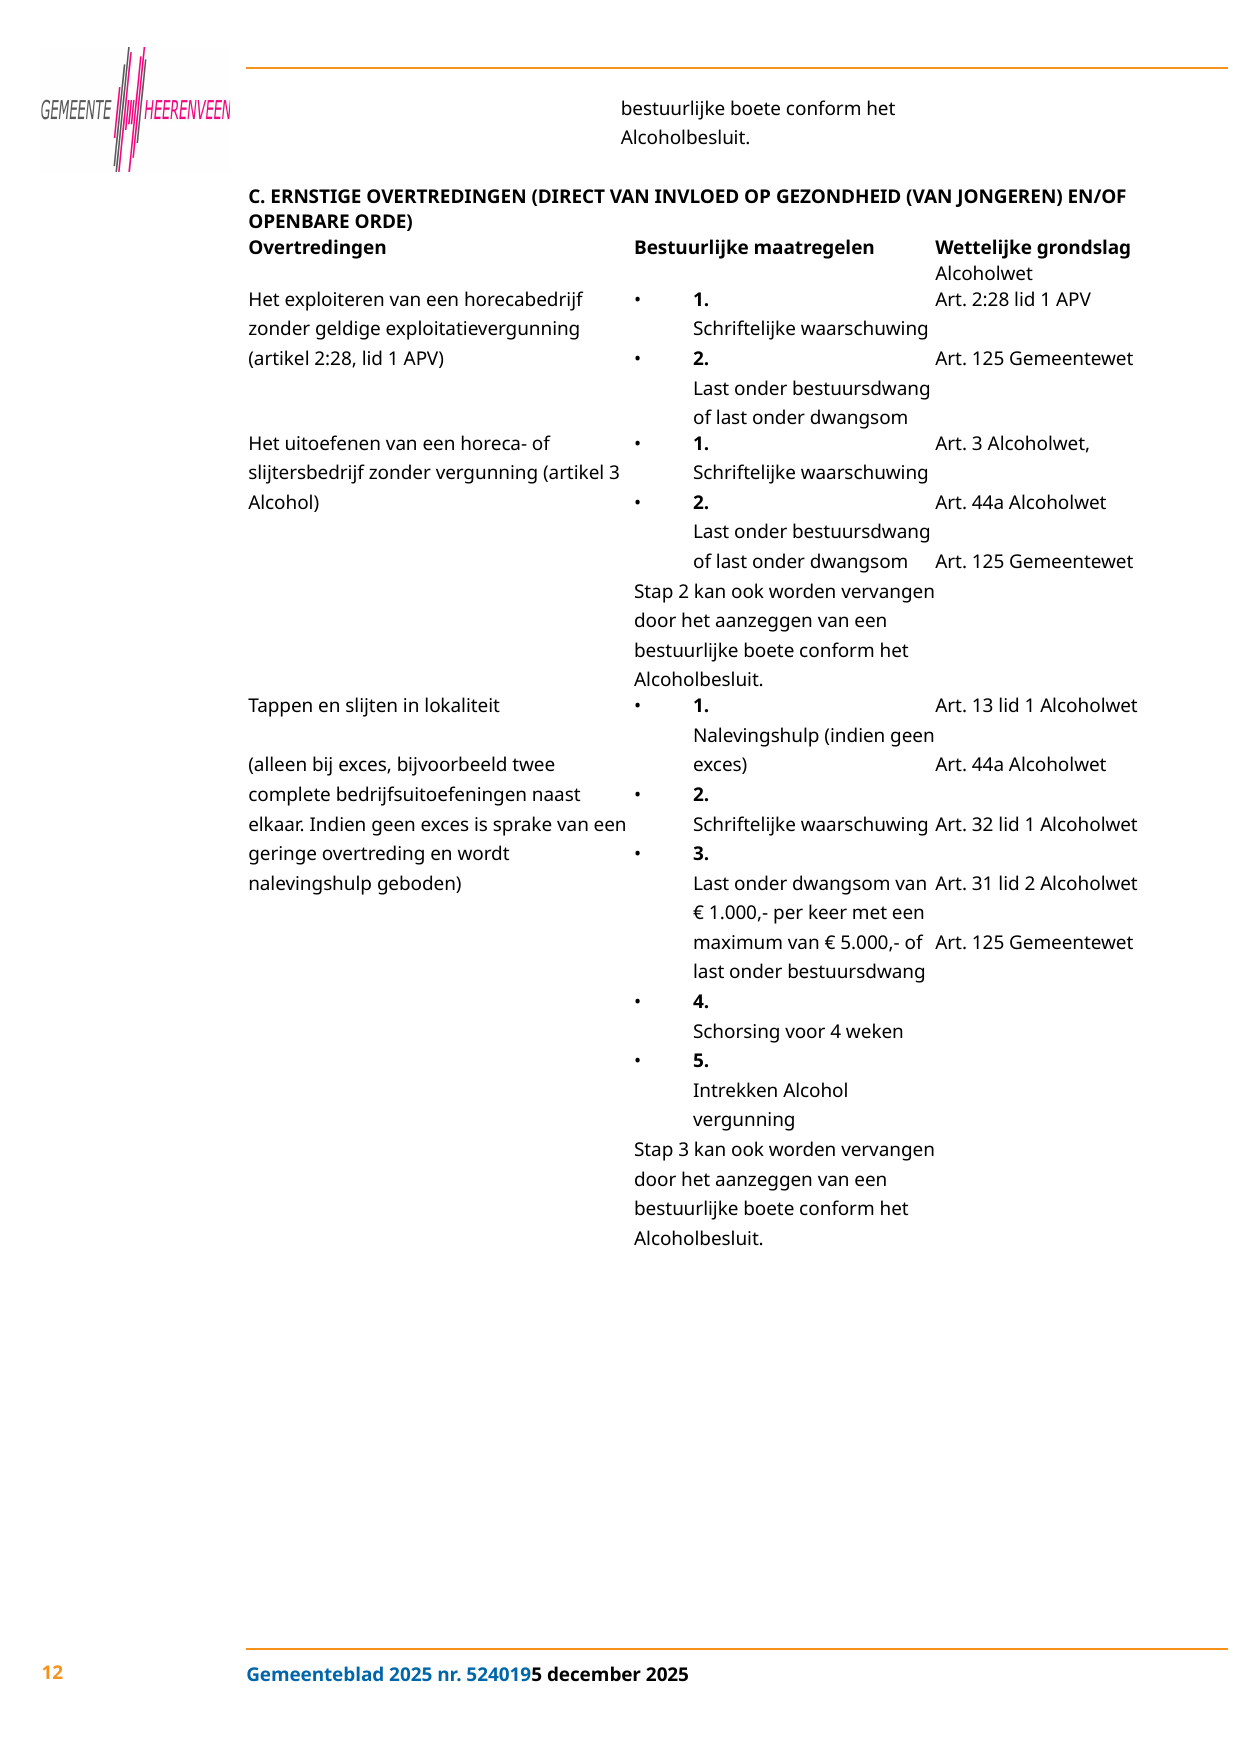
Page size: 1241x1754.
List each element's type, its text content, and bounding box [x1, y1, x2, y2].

table_cell Het uitoefenen van een horeca- of slijtersbedrijf zonder vergunning (artikel 3 Alcohol) [248, 430, 634, 692]
picture [41, 47, 231, 172]
table_cell Alcoholwet [935, 260, 1152, 286]
table_cell [634, 260, 935, 286]
table_cell [937, 95, 1152, 150]
table_cell Art. 3 Alcoholwet, Art. 44a Alcoholwet Art. 125 Gemeentewet [935, 430, 1152, 692]
table_header Overtredingen [248, 235, 634, 260]
table_header Wettelijke grondslag [935, 235, 1152, 260]
table_cell 1. Schriftelijke waarschuwing 2. Last onder bestuursdwang of last onder dwangsom [634, 286, 935, 430]
table_cell bestuurlijke boete conform het Alcoholbesluit. [621, 95, 937, 150]
table_cell Art. 13 lid 1 Alcoholwet Art. 44a Alcoholwet Art. 32 lid 1 Alcoholwet Art. 31 lid 2 Alcoholwet Art. 125 Gemeentewet [935, 693, 1152, 1251]
table_cell [248, 95, 621, 150]
table_cell [248, 260, 634, 286]
text C. ERNSTIGE OVERTREDINGEN (DIRECT VAN INVLOED OP GEZONDHEID (VAN JONGEREN) EN/OF OPENBARE ORDE) [248, 183, 1152, 234]
table_cell Tappen en slijten in lokaliteit (alleen bij exces, bijvoorbeeld twee complete bedrijfsuitoefeningen naast elkaar. Indien geen exces is sprake van een geringe overtreding en wordt nalevingshulp geboden) [248, 693, 634, 1251]
table_cell Het exploiteren van een horecabedrijf zonder geldige exploitatievergunning (artikel 2:28, lid 1 APV) [248, 286, 634, 430]
table_cell 1. Schriftelijke waarschuwing 2. Last onder bestuursdwang of last onder dwangsom Stap 2 kan ook worden vervangen door het aanzeggen van een bestuurlijke boete conform het Alcoholbesluit. [634, 430, 935, 692]
table_header Bestuurlijke maatregelen [634, 235, 935, 260]
table_cell 1. Nalevingshulp (indien geen exces) 2. Schriftelijke waarschuwing 3. Last onder dwangsom van € 1.000,- per keer met een maximum van € 5.000,- of last onder bestuursdwang 4. Schorsing voor 4 weken 5. Intrekken Alcohol vergunning Stap 3 kan ook worden vervangen door het aanzeggen van een bestuurlijke boete conform het Alcoholbesluit. [634, 693, 935, 1251]
table_cell Art. 2:28 lid 1 APV Art. 125 Gemeentewet [935, 286, 1152, 430]
